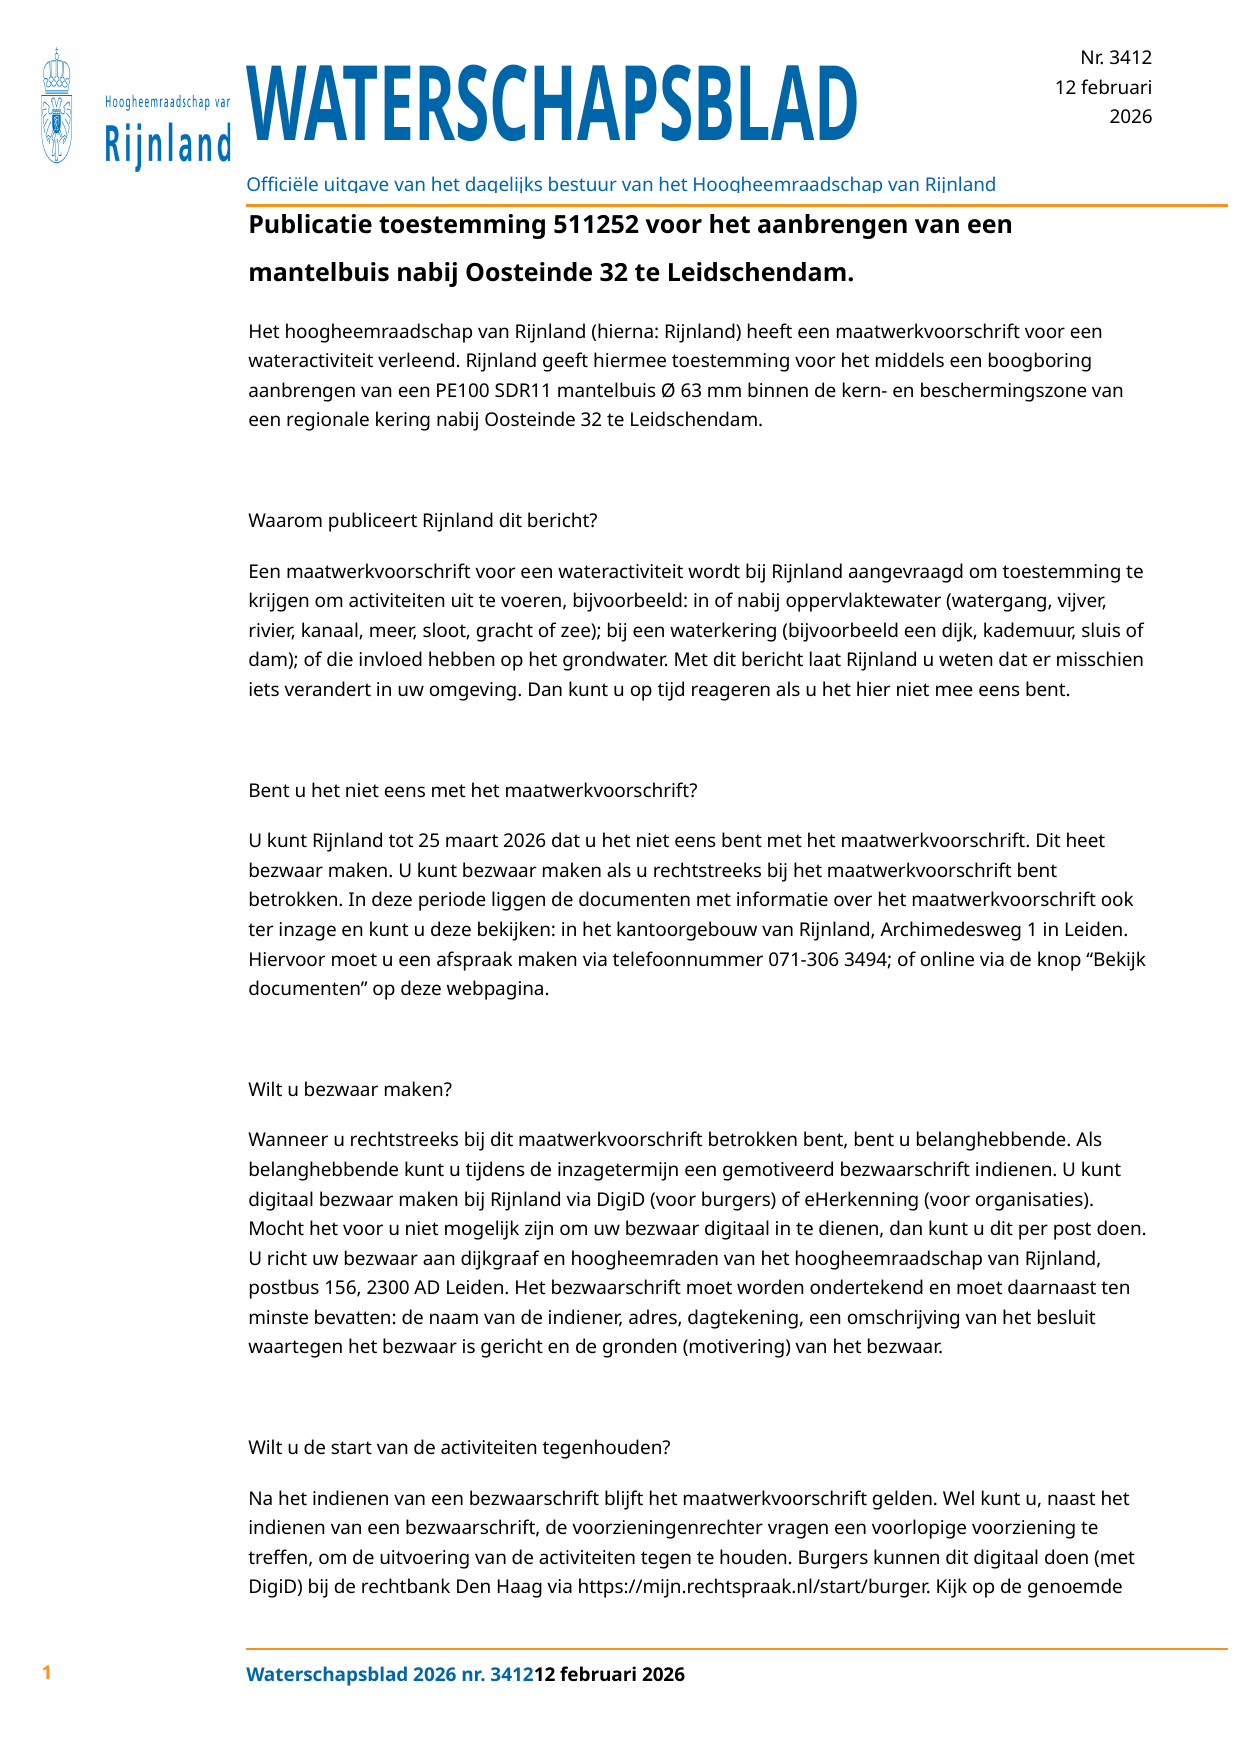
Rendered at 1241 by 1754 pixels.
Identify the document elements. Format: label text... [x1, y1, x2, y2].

text Bent u het niet eens met het maatwerkvoorschrift? [248, 777, 1152, 803]
text Het hoogheemraadschap van Rijnland (hierna: Rijnland) heeft een maatwerkvoorschrift voor een wateractiviteit verleend. Rijnland geeft hiermee toestemming voor het middels een boogboring aanbrengen van een PE100 SDR11 mantelbuis Ø 63 mm binnen de kern- en beschermingszone van een regionale kering nabij Oosteinde 32 te Leidschendam. [248, 318, 1152, 432]
text Wilt u de start van de activiteiten tegenhouden? [248, 1434, 1152, 1460]
text Publicatie toestemming 511252 voor het aanbrengen van een mantelbuis nabij Oosteinde 32 te Leidschendam. [248, 207, 1152, 288]
text Wanneer u rechtstreeks bij dit maatwerkvoorschrift betrokken bent, bent u belanghebbende. Als belanghebbende kunt u tijdens de inzagetermijn een gemotiveerd bezwaarschrift indienen. U kunt digitaal bezwaar maken bij Rijnland via DigiD (voor burgers) of eHerkenning (voor organisaties). Mocht het voor u niet mogelijk zijn om uw bezwaar digitaal in te dienen, dan kunt u dit per post doen. U richt uw bezwaar aan dijkgraaf en hoogheemraden van het hoogheemraadschap van Rijnland, postbus 156, 2300 AD Leiden. Het bezwaarschrift moet worden ondertekend en moet daarnaast ten minste bevatten: de naam van de indiener, adres, dagtekening, een omschrijving van het besluit waartegen het bezwaar is gericht en de gronden (motivering) van het bezwaar. [248, 1127, 1152, 1359]
text Een maatwerkvoorschrift voor een wateractiviteit wordt bij Rijnland aangevraagd om toestemming te krijgen om activiteiten uit te voeren, bijvoorbeeld: in of nabij oppervlaktewater (watergang, vijver, rivier, kanaal, meer, sloot, gracht of zee); bij een waterkering (bijvoorbeeld een dijk, kademuur, sluis of dam); of die invloed hebben op het grondwater. Met dit bericht laat Rijnland u weten dat er misschien iets verandert in uw omgeving. Dan kunt u op tijd reageren als u het hier niet mee eens bent. [248, 558, 1152, 702]
picture [41, 47, 231, 172]
text Wilt u bezwaar maken? [248, 1076, 1152, 1102]
text Na het indienen van een bezwaarschrift blijft het maatwerkvoorschrift gelden. Wel kunt u, naast het indienen van een bezwaarschrift, de voorzieningenrechter vragen een voorlopige voorziening te treffen, om de uitvoering van de activiteiten tegen te houden. Burgers kunnen dit digitaal doen (met DigiD) bij de rechtbank Den Haag via https://mijn.rechtspraak.nl/start/burger. Kijk op de genoemde [248, 1485, 1152, 1599]
text Waarom publiceert Rijnland dit bericht? [248, 507, 1152, 533]
text U kunt Rijnland tot 25 maart 2026 dat u het niet eens bent met het maatwerkvoorschrift. Dit heet bezwaar maken. U kunt bezwaar maken als u rechtstreeks bij het maatwerkvoorschrift bent betrokken. In deze periode liggen de documenten met informatie over het maatwerkvoorschrift ook ter inzage en kunt u deze bekijken: in het kantoorgebouw van Rijnland, Archimedesweg 1 in Leiden. Hiervoor moet u een afspraak maken via telefoonnummer 071-306 3494; of online via de knop “Bekijk documenten” op deze webpagina. [248, 827, 1152, 1001]
